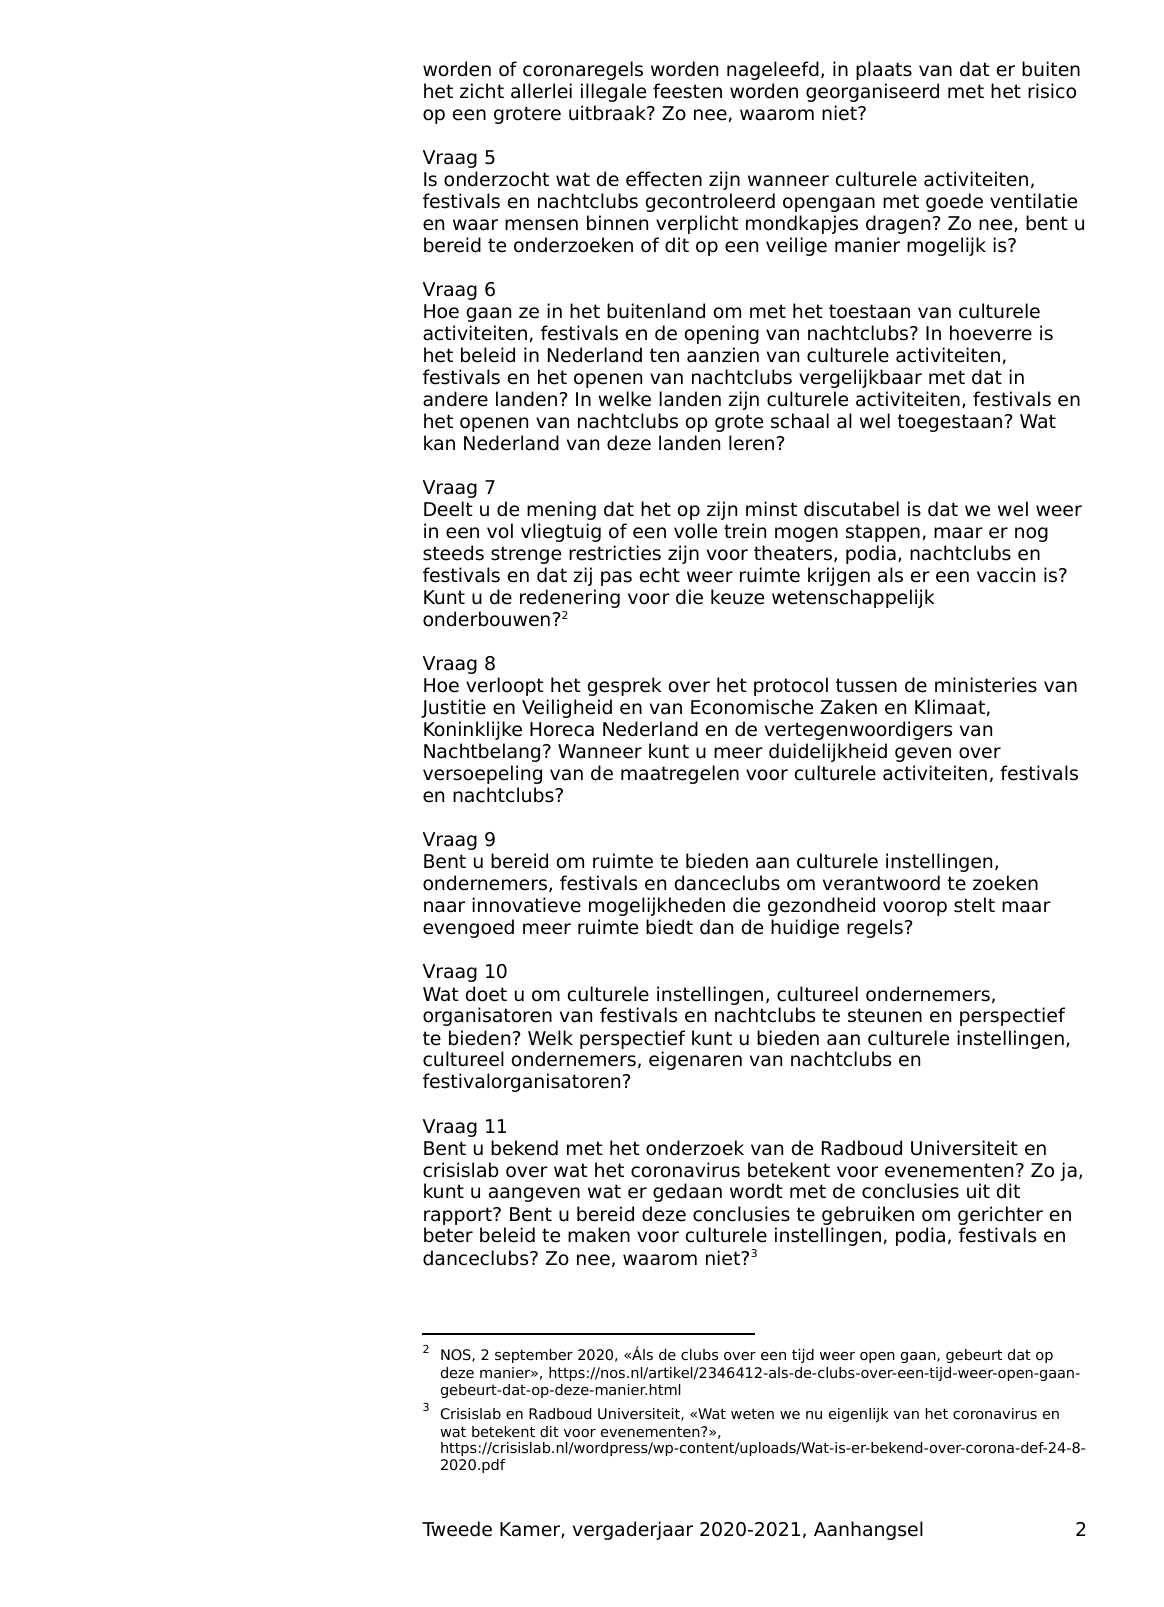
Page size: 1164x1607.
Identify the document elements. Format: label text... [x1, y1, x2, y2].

text Bent u bereid om ruimte te bieden aan culturele instellingen, ondernemers, festivals en danceclubs om verantwoord te zoeken naar innovatieve mogelijkheden die gezondheid voorop stelt maar evengoed meer ruimte biedt dan de huidige regels? [422, 851, 1087, 939]
text Vraag 9 [422, 829, 1087, 851]
text Vraag 7 [422, 477, 1087, 499]
text Vraag 8 [422, 653, 1087, 675]
text Hoe gaan ze in het buitenland om met het toestaan van culturele activiteiten, festivals en de opening van nachtclubs? In hoeverre is het beleid in Nederland ten aanzien van culturele activiteiten, festivals en het openen van nachtclubs vergelijkbaar met dat in andere landen? In welke landen zijn culturele activiteiten, festivals en het openen van nachtclubs op grote schaal al wel toegestaan? Wat kan Nederland van deze landen leren? [422, 301, 1087, 455]
text Bent u bekend met het onderzoek van de Radboud Universiteit en crisislab over wat het coronavirus betekent voor evenementen? Zo ja, kunt u aangeven wat er gedaan wordt met de conclusies uit dit rapport? Bent u bereid deze conclusies te gebruiken om gerichter en beter beleid te maken voor culturele instellingen, podia, festivals en danceclubs? Zo nee, waarom niet? [422, 1137, 1087, 1269]
text Vraag 5 [422, 147, 1087, 169]
text NOS, 2 september 2020, «Áls de clubs over een tijd weer open gaan, gebeurt dat op deze manier», https://nos.nl/artikel/2346412-als-de-clubs-over-een-tijd-weer-open-gaan-gebeurt-dat-op-deze-manier.html [422, 1343, 1087, 1399]
text Wat doet u om culturele instellingen, cultureel ondernemers, organisatoren van festivals en nachtclubs te steunen en perspectief te bieden? Welk perspectief kunt u bieden aan culturele instellingen, cultureel ondernemers, eigenaren van nachtclubs en festivalorganisatoren? [422, 983, 1087, 1093]
text Vraag 11 [422, 1116, 1087, 1137]
text Hoe verloopt het gesprek over het protocol tussen de ministeries van Justitie en Veiligheid en van Economische Zaken en Klimaat, Koninklijke Horeca Nederland en de vertegenwoordigers van Nachtbelang? Wanneer kunt u meer duidelijkheid geven over versoepeling van de maatregelen voor culturele activiteiten, festivals en nachtclubs? [422, 675, 1087, 807]
text worden of coronaregels worden nageleefd, in plaats van dat er buiten het zicht allerlei illegale feesten worden georganiseerd met het risico op een grotere uitbraak? Zo nee, waarom niet? [422, 59, 1087, 125]
text Crisislab en Radboud Universiteit, «Wat weten we nu eigenlijk van het coronavirus en wat betekent dit voor evenementen?», https://crisislab.nl/wordpress/wp-content/uploads/Wat-is-er-bekend-over-corona-def-24-8-2020.pdf [422, 1402, 1087, 1474]
text Deelt u de mening dat het op zijn minst discutabel is dat we wel weer in een vol vliegtuig of een volle trein mogen stappen, maar er nog steeds strenge restricties zijn voor theaters, podia, nachtclubs en festivals en dat zij pas echt weer ruimte krijgen als er een vaccin is? Kunt u de redenering voor die keuze wetenschappelijk onderbouwen? [422, 499, 1087, 631]
text Vraag 6 [422, 279, 1087, 301]
text Is onderzocht wat de effecten zijn wanneer culturele activiteiten, festivals en nachtclubs gecontroleerd opengaan met goede ventilatie en waar mensen binnen verplicht mondkapjes dragen? Zo nee, bent u bereid te onderzoeken of dit op een veilige manier mogelijk is? [422, 169, 1087, 257]
text Vraag 10 [422, 961, 1087, 983]
